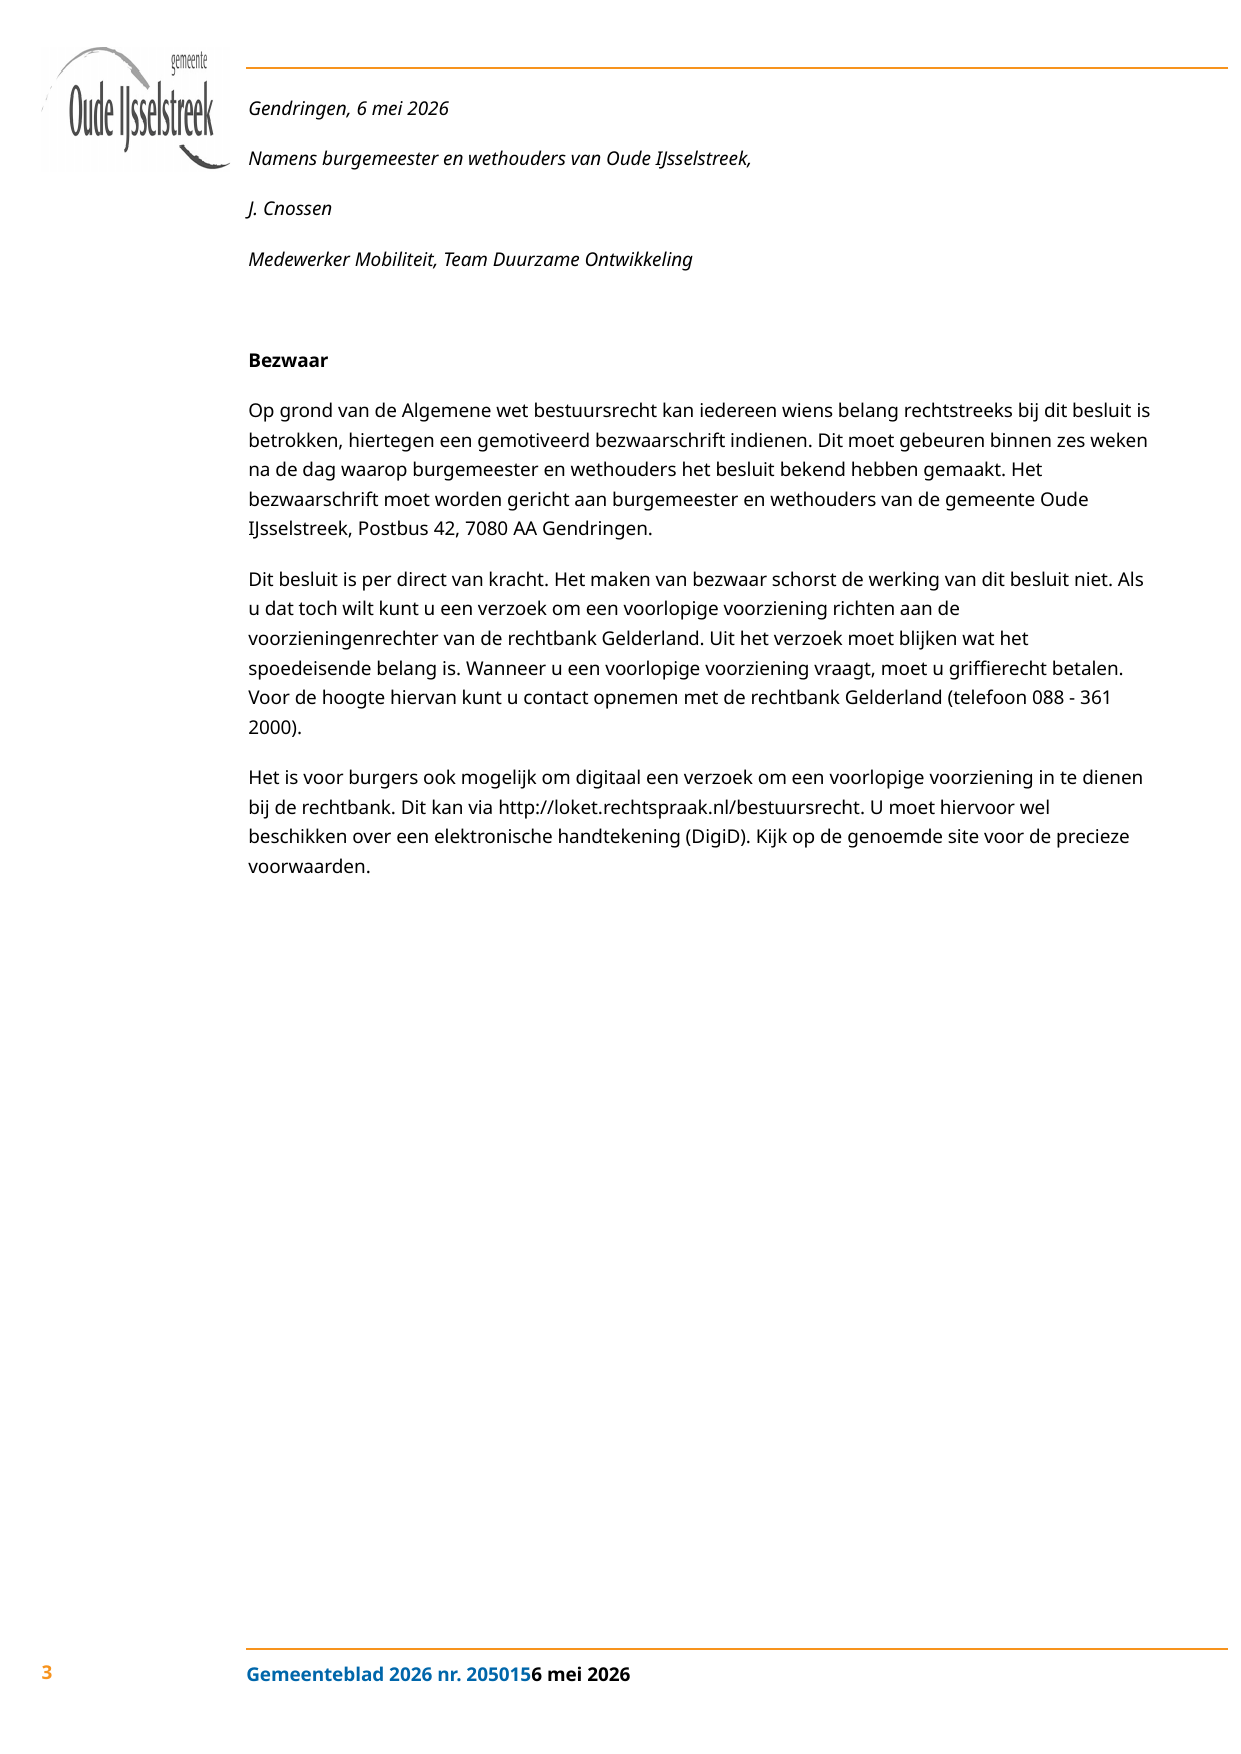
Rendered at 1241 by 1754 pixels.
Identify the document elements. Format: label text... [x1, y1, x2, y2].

text J. Cnossen [248, 196, 1152, 221]
text Medewerker Mobiliteit, Team Duurzame Ontwikkeling [248, 246, 1152, 272]
text Bezwaar [248, 347, 1152, 373]
text Dit besluit is per direct van kracht. Het maken van bezwaar schorst de werking van dit besluit niet. Als u dat toch wilt kunt u een verzoek om een voorlopige voorziening richten aan de voorzieningenrechter van de rechtbank Gelderland. Uit het verzoek moet blijken wat het spoedeisende belang is. Wanneer u een voorlopige voorziening vraagt, moet u griffierecht betalen. Voor de hoogte hiervan kunt u contact opnemen met de rechtbank Gelderland (telefoon 088 - 361 2000). [248, 566, 1152, 740]
text Gendringen, 6 mei 2026 [248, 95, 1152, 121]
text Het is voor burgers ook mogelijk om digitaal een verzoek om een voorlopige voorziening in te dienen bij de rechtbank. Dit kan via http://loket.rechtspraak.nl/bestuursrecht. U moet hiervoor wel beschikken over een elektronische handtekening (DigiD). Kijk op de genoemde site voor de precieze voorwaarden. [248, 764, 1152, 879]
text Namens burgemeester en wethouders van Oude IJsselstreek, [248, 145, 1152, 171]
picture [41, 47, 231, 172]
text Op grond van de Algemene wet bestuursrecht kan iedereen wiens belang rechtstreeks bij dit besluit is betrokken, hiertegen een gemotiveerd bezwaarschrift indienen. Dit moet gebeuren binnen zes weken na de dag waarop burgemeester en wethouders het besluit bekend hebben gemaakt. Het bezwaarschrift moet worden gericht aan burgemeester en wethouders van de gemeente Oude IJsselstreek, Postbus 42, 7080 AA Gendringen. [248, 397, 1152, 541]
